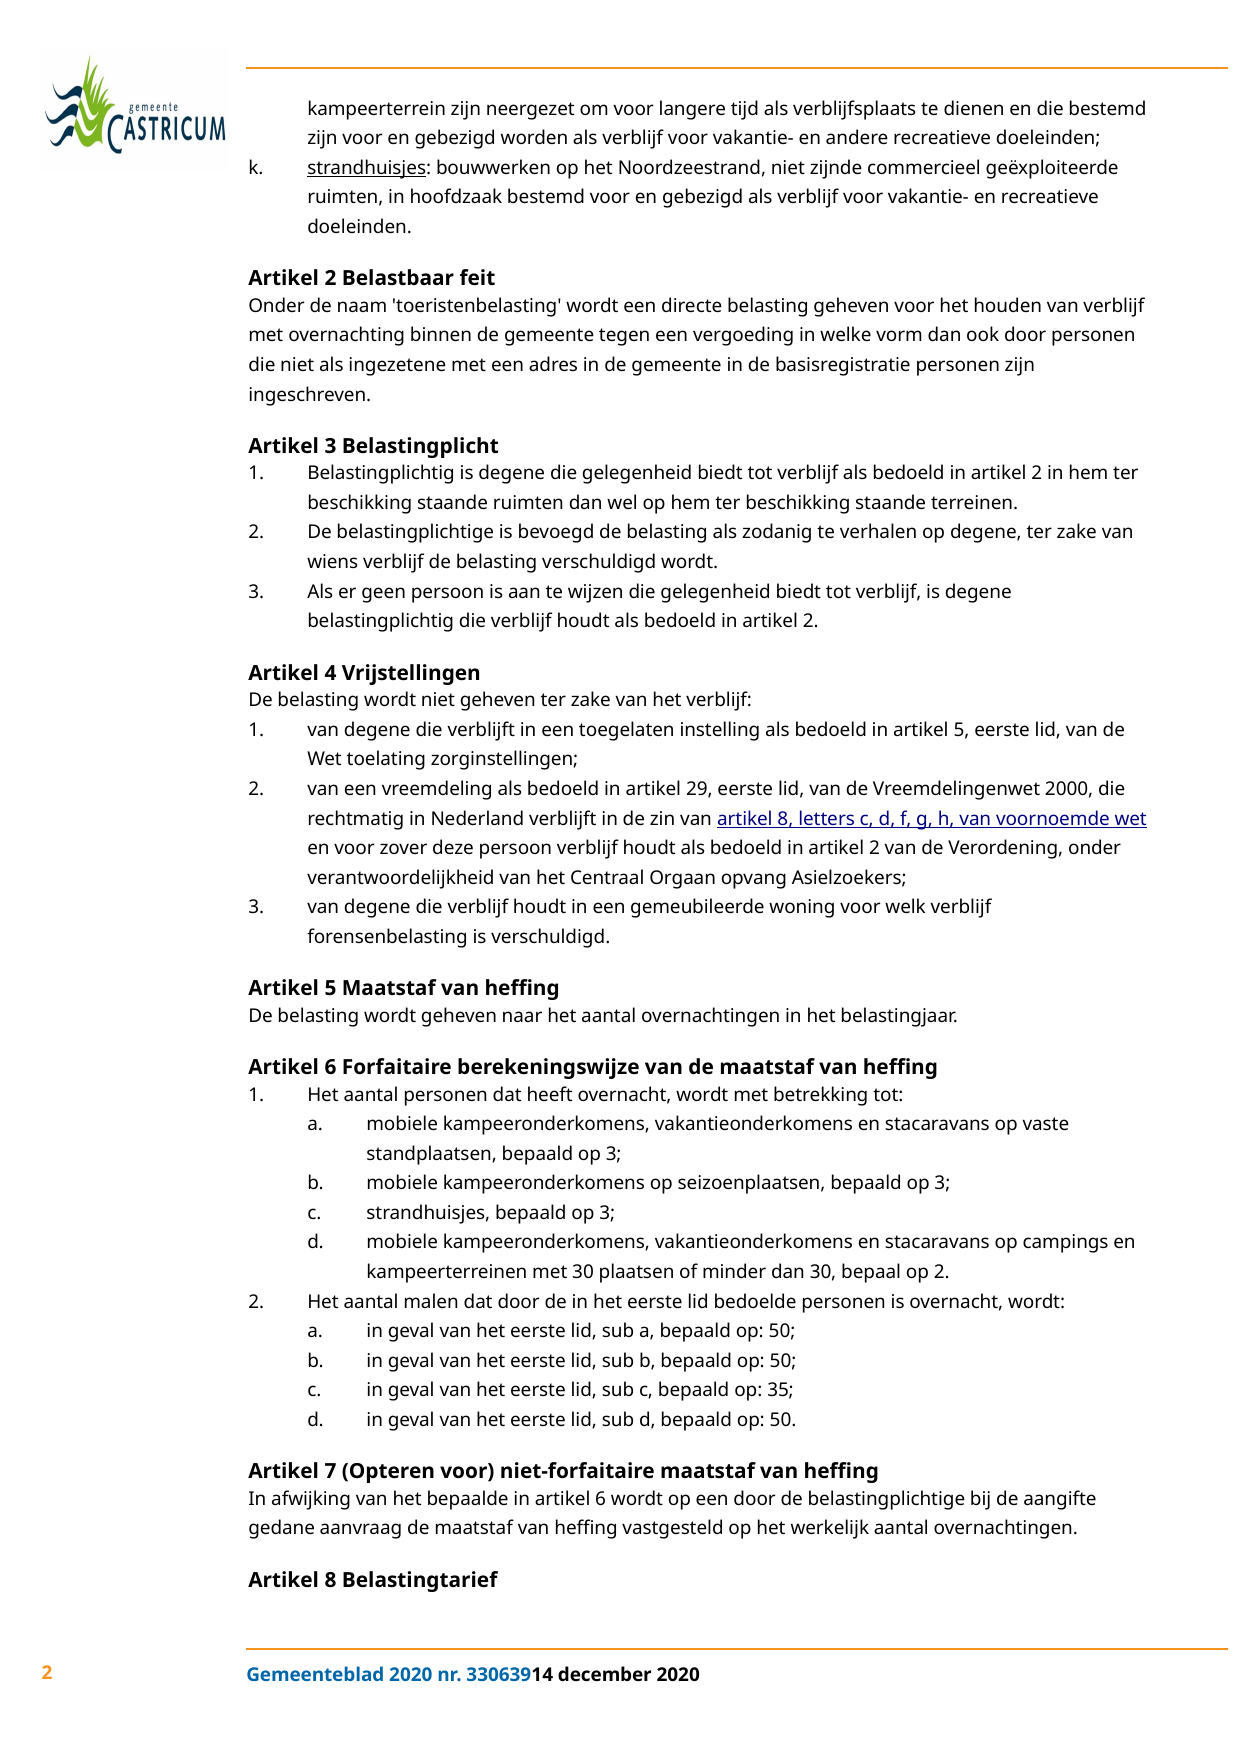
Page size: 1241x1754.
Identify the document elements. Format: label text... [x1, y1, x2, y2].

list kampeerterrein zijn neergezet om voor langere tijd als verblijfsplaats te dienen en die bestemd zijn voor en gebezigd worden als verblijf voor vakantie- en andere recreatieve doeleinden; [248, 95, 1152, 150]
list Het aantal personen dat heeft overnacht, wordt met betrekking tot: [248, 1081, 1152, 1106]
list Het aantal malen dat door de in het eerste lid bedoelde personen is overnacht, wordt: [248, 1288, 1152, 1313]
text Artikel 7 (Opteren voor) niet-forfaitaire maatstaf van heffing [248, 1457, 1152, 1485]
list in geval van het eerste lid, sub d, bepaald op: 50. [307, 1406, 1152, 1432]
text Artikel 5 Maatstaf van heffing [248, 973, 1152, 1002]
text Artikel 8 Belastingtarief [248, 1565, 1152, 1593]
list mobiele kampeeronderkomens, vakantieonderkomens en stacaravans op campings en kampeerterreinen met 30 plaatsen of minder dan 30, bepaal op 2. [307, 1229, 1152, 1284]
list in geval van het eerste lid, sub a, bepaald op: 50; [307, 1317, 1152, 1343]
list strandhuisjes: bouwwerken op het Noordzeestrand, niet zijnde commercieel geëxploiteerde ruimten, in hoofdzaak bestemd voor en gebezigd als verblijf voor vakantie- en recreatieve doeleinden. [248, 154, 1152, 239]
list De belastingplichtige is bevoegd de belasting als zodanig te verhalen op degene, ter zake van wiens verblijf de belasting verschuldigd wordt. [248, 519, 1152, 574]
list mobiele kampeeronderkomens, vakantieonderkomens en stacaravans op vaste standplaatsen, bepaald op 3; [307, 1110, 1152, 1166]
text Artikel 2 Belastbaar feit [248, 263, 1152, 292]
list strandhuisjes, bepaald op 3; [307, 1199, 1152, 1225]
text De belasting wordt niet geheven ter zake van het verblijf: [248, 686, 1152, 712]
list in geval van het eerste lid, sub b, bepaald op: 50; [307, 1347, 1152, 1373]
picture [41, 47, 231, 172]
text In afwijking van het bepaalde in artikel 6 wordt op een door de belastingplichtige bij de aangifte gedane aanvraag de maatstaf van heffing vastgesteld op het werkelijk aantal overnachtingen. [248, 1485, 1152, 1540]
text Onder de naam 'toeristenbelasting' wordt een directe belasting geheven voor het houden van verblijf met overnachting binnen de gemeente tegen een vergoeding in welke vorm dan ook door personen die niet als ingezetene met een adres in de gemeente in de basisregistratie personen zijn ingeschreven. [248, 292, 1152, 406]
list van degene die verblijft in een toegelaten instelling als bedoeld in artikel 5, eerste lid, van de Wet toelating zorginstellingen; [248, 716, 1152, 771]
list van een vreemdeling als bedoeld in artikel 29, eerste lid, van de Vreemdelingenwet 2000, die rechtmatig in Nederland verblijft in de zin van artikel 8, letters c, d, f, g, h, van voornoemde wet en voor zover deze persoon verblijf houdt als bedoeld in artikel 2 van de Verordening, onder verantwoordelijkheid van het Centraal Orgaan opvang Asielzoekers; [248, 775, 1152, 889]
text Artikel 3 Belastingplicht [248, 431, 1152, 459]
text De belasting wordt geheven naar het aantal overnachtingen in het belastingjaar. [248, 1002, 1152, 1028]
list Als er geen persoon is aan te wijzen die gelegenheid biedt tot verblijf, is degene belastingplichtig die verblijf houdt als bedoeld in artikel 2. [248, 578, 1152, 633]
list Belastingplichtig is degene die gelegenheid biedt tot verblijf als bedoeld in artikel 2 in hem ter beschikking staande ruimten dan wel op hem ter beschikking staande terreinen. [248, 459, 1152, 515]
list van degene die verblijf houdt in een gemeubileerde woning voor welk verblijf forensenbelasting is verschuldigd. [248, 893, 1152, 949]
text Artikel 6 Forfaitaire berekeningswijze van de maatstaf van heffing [248, 1052, 1152, 1081]
text Artikel 4 Vrijstellingen [248, 658, 1152, 686]
list in geval van het eerste lid, sub c, bepaald op: 35; [307, 1377, 1152, 1402]
list mobiele kampeeronderkomens op seizoenplaatsen, bepaald op 3; [307, 1169, 1152, 1195]
